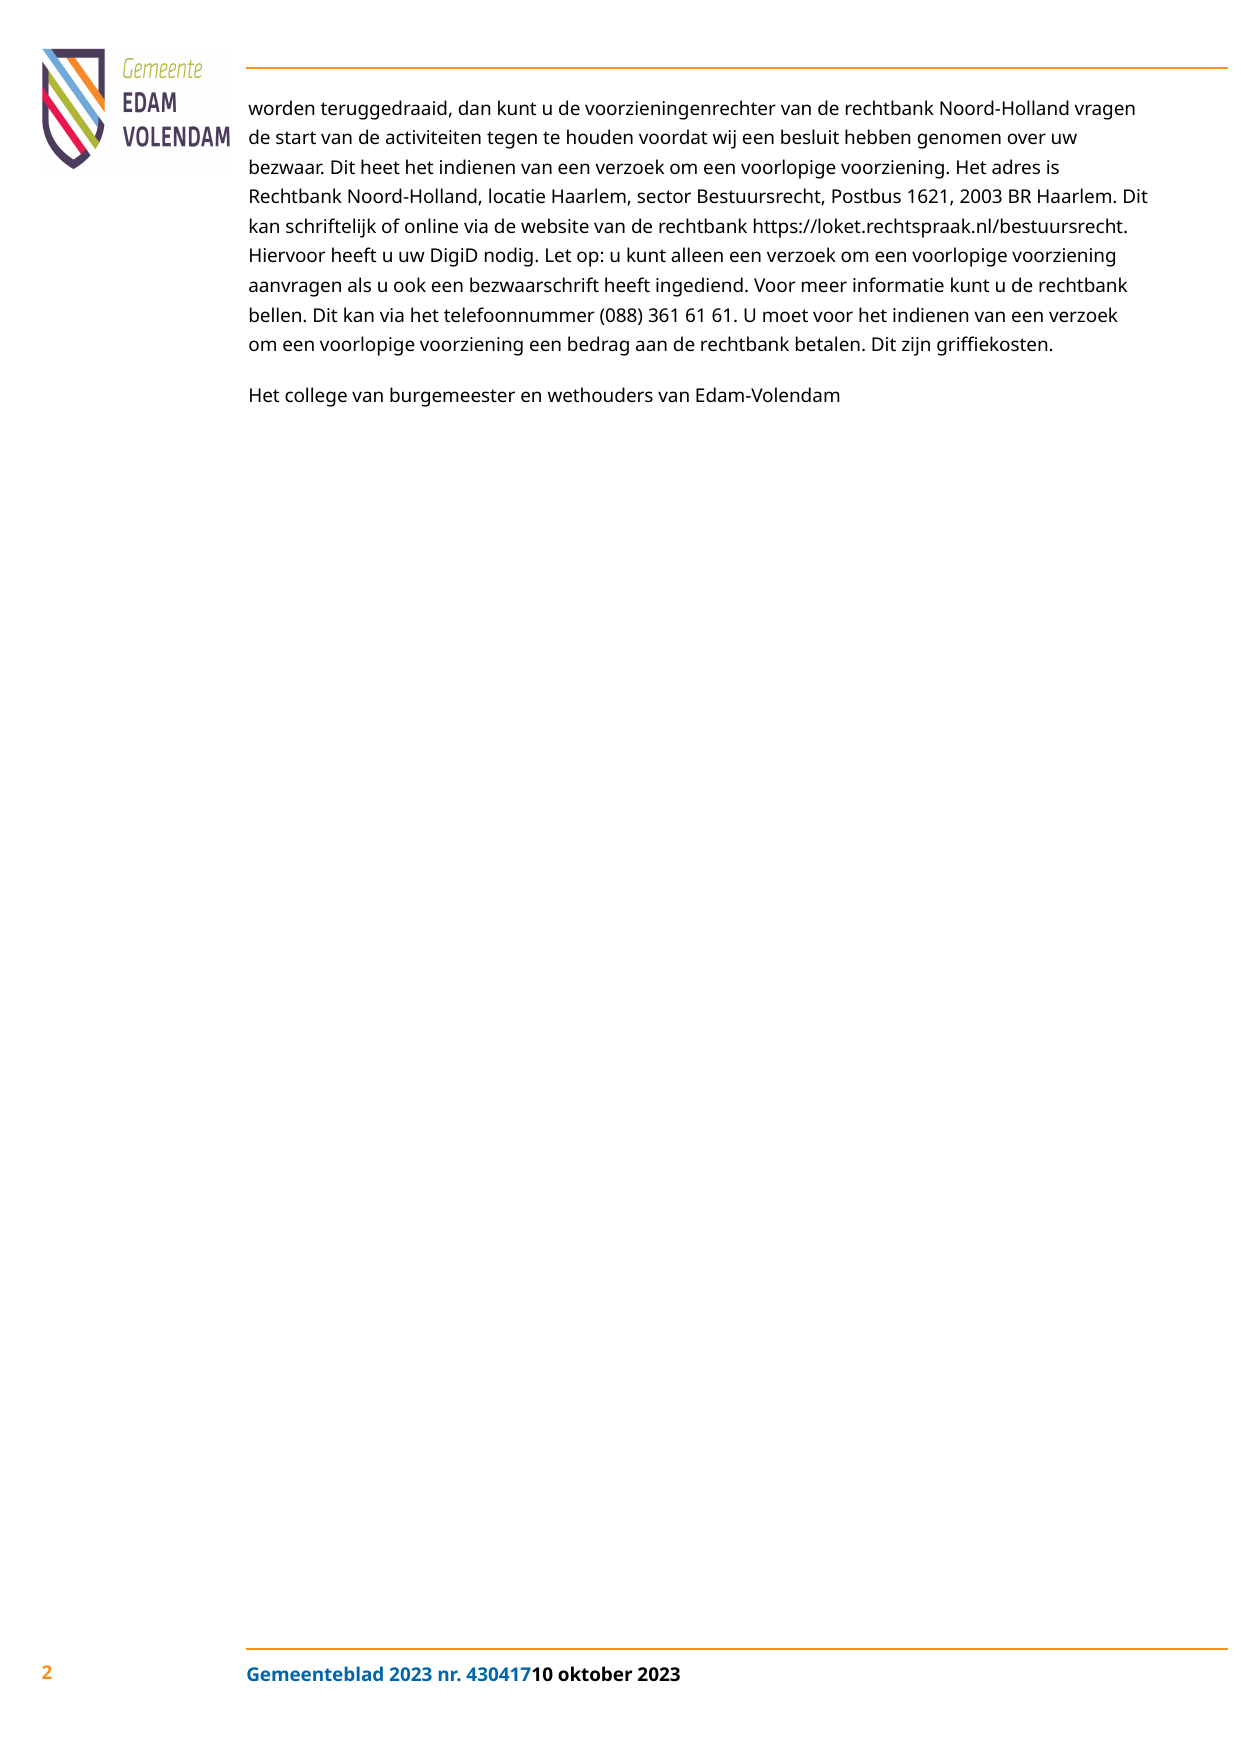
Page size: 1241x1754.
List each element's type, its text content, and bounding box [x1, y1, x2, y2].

text Het college van burgemeester en wethouders van Edam-Volendam [248, 382, 1152, 408]
picture [41, 47, 231, 172]
text worden teruggedraaid, dan kunt u de voorzieningenrechter van de rechtbank Noord-Holland vragen de start van de activiteiten tegen te houden voordat wij een besluit hebben genomen over uw bezwaar. Dit heet het indienen van een verzoek om een voorlopige voorziening. Het adres is Rechtbank Noord-Holland, locatie Haarlem, sector Bestuursrecht, Postbus 1621, 2003 BR Haarlem. Dit kan schriftelijk of online via de website van de rechtbank https://loket.rechtspraak.nl/bestuursrecht. Hiervoor heeft u uw DigiD nodig. Let op: u kunt alleen een verzoek om een voorlopige voorziening aanvragen als u ook een bezwaarschrift heeft ingediend. Voor meer informatie kunt u de rechtbank bellen. Dit kan via het telefoonnummer (088) 361 61 61. U moet voor het indienen van een verzoek om een voorlopige voorziening een bedrag aan de rechtbank betalen. Dit zijn griffiekosten. [248, 95, 1152, 357]
